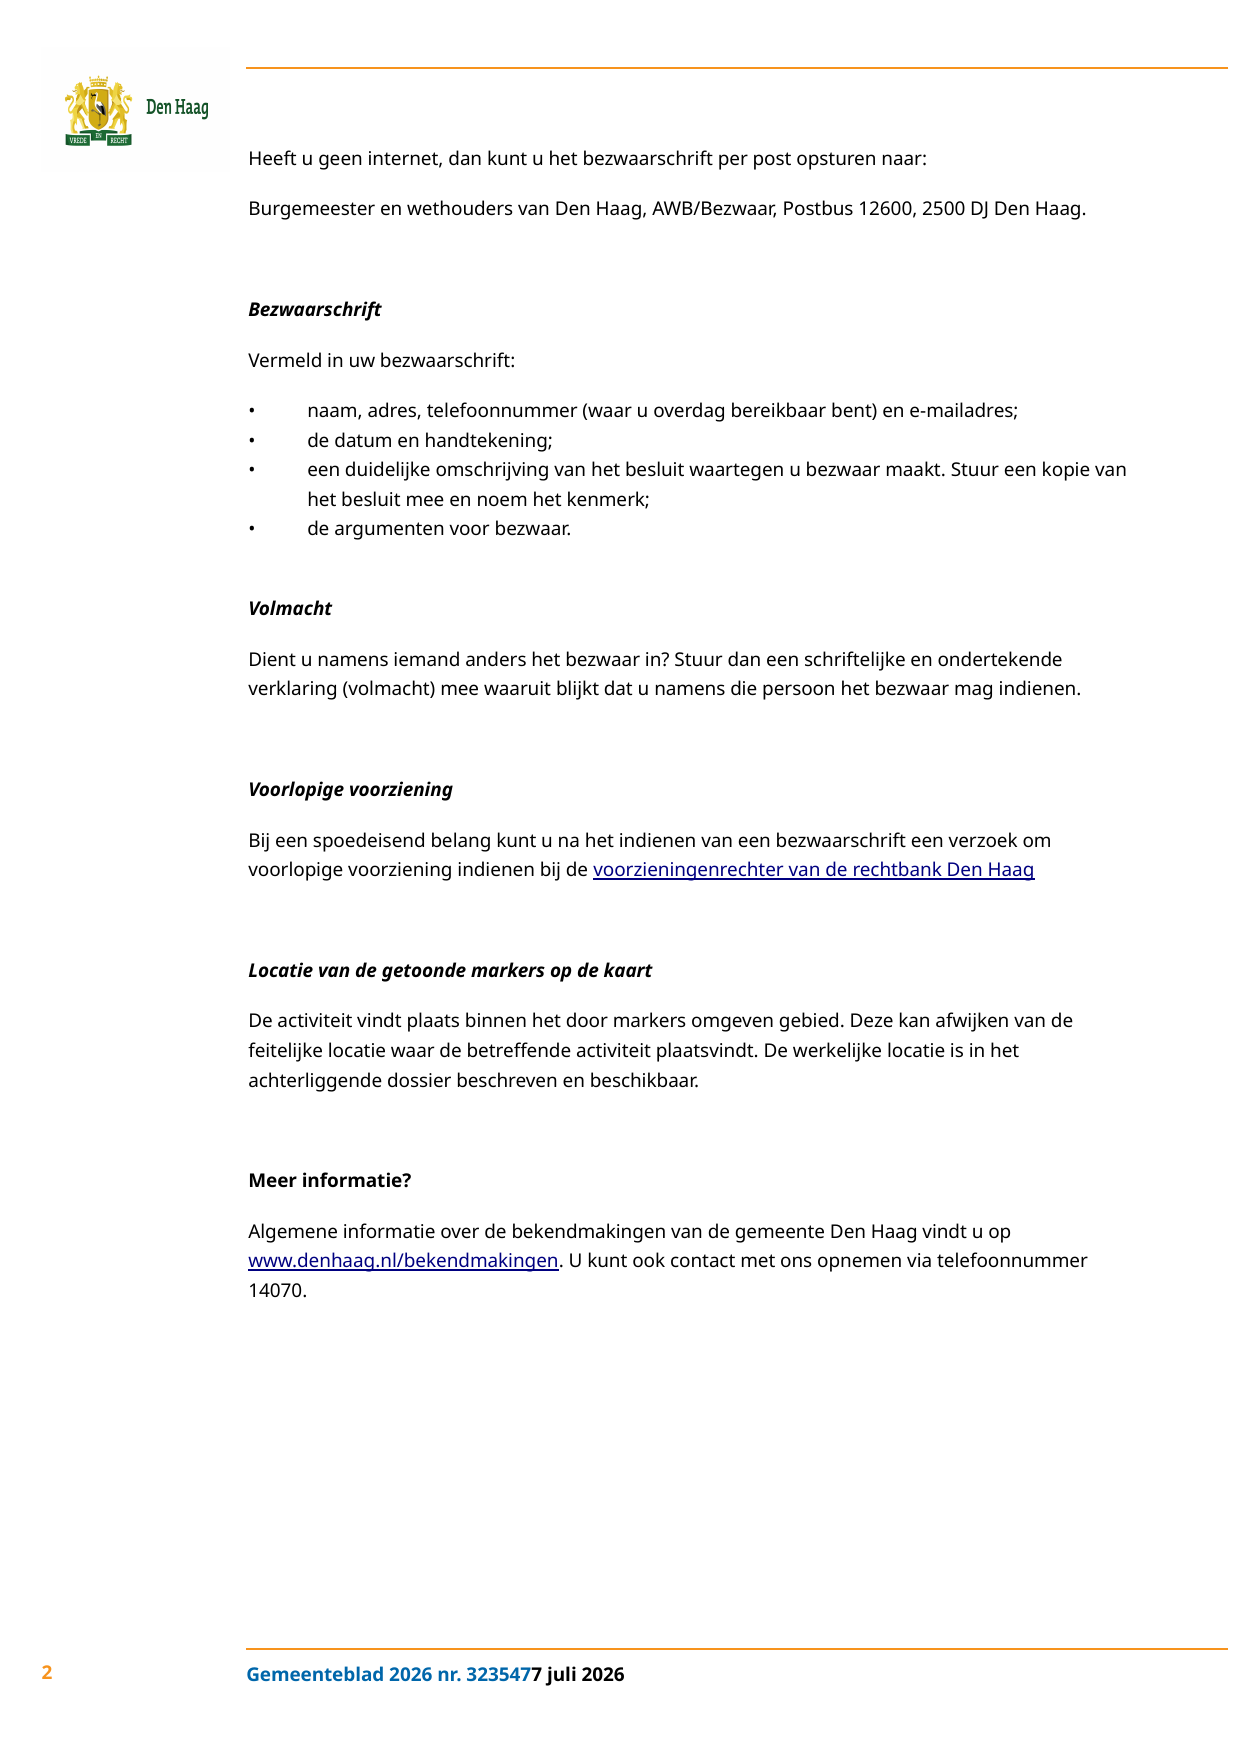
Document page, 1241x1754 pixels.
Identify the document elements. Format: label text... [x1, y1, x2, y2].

text De activiteit vindt plaats binnen het door markers omgeven gebied. Deze kan afwijken van de feitelijke locatie waar de betreffende activiteit plaatsvindt. De werkelijke locatie is in het achterliggende dossier beschreven en beschikbaar. [248, 1008, 1152, 1093]
text Heeft u geen internet, dan kunt u het bezwaarschrift per post opsturen naar: [248, 145, 1152, 171]
text Meer informatie? [248, 1168, 1152, 1193]
text Vermeld in uw bezwaarschrift: [248, 347, 1152, 373]
text Dient u namens iemand anders het bezwaar in? Stuur dan een schriftelijke en ondertekende verklaring (volmacht) mee waaruit blijkt dat u namens die persoon het bezwaar mag indienen. [248, 646, 1152, 701]
text Bij een spoedeisend belang kunt u na het indienen van een bezwaarschrift een verzoek om voorlopige voorziening indienen bij de voorzieningenrechter van de rechtbank Den Haag [248, 827, 1152, 882]
list naam, adres, telefoonnummer (waar u overdag bereikbaar bent) en e-mailadres; [248, 397, 1152, 423]
text Burgemeester en wethouders van Den Haag, AWB/Bezwaar, Postbus 12600, 2500 DJ Den Haag. [248, 196, 1152, 221]
text Bezwaarschrift [248, 296, 1152, 322]
text Volmacht [248, 596, 1152, 621]
list de argumenten voor bezwaar. [248, 516, 1152, 541]
list een duidelijke omschrijving van het besluit waartegen u bezwaar maakt. Stuur een kopie van het besluit mee en noem het kenmerk; [248, 456, 1152, 512]
text Algemene informatie over de bekendmakingen van de gemeente Den Haag vindt u op www.denhaag.nl/bekendmakingen. U kunt ook contact met ons opnemen via telefoonnummer 14070. [248, 1218, 1152, 1303]
picture [41, 47, 231, 172]
list de datum en handtekening; [248, 427, 1152, 453]
text Locatie van de getoonde markers op de kaart [248, 957, 1152, 983]
text Voorlopige voorziening [248, 776, 1152, 802]
